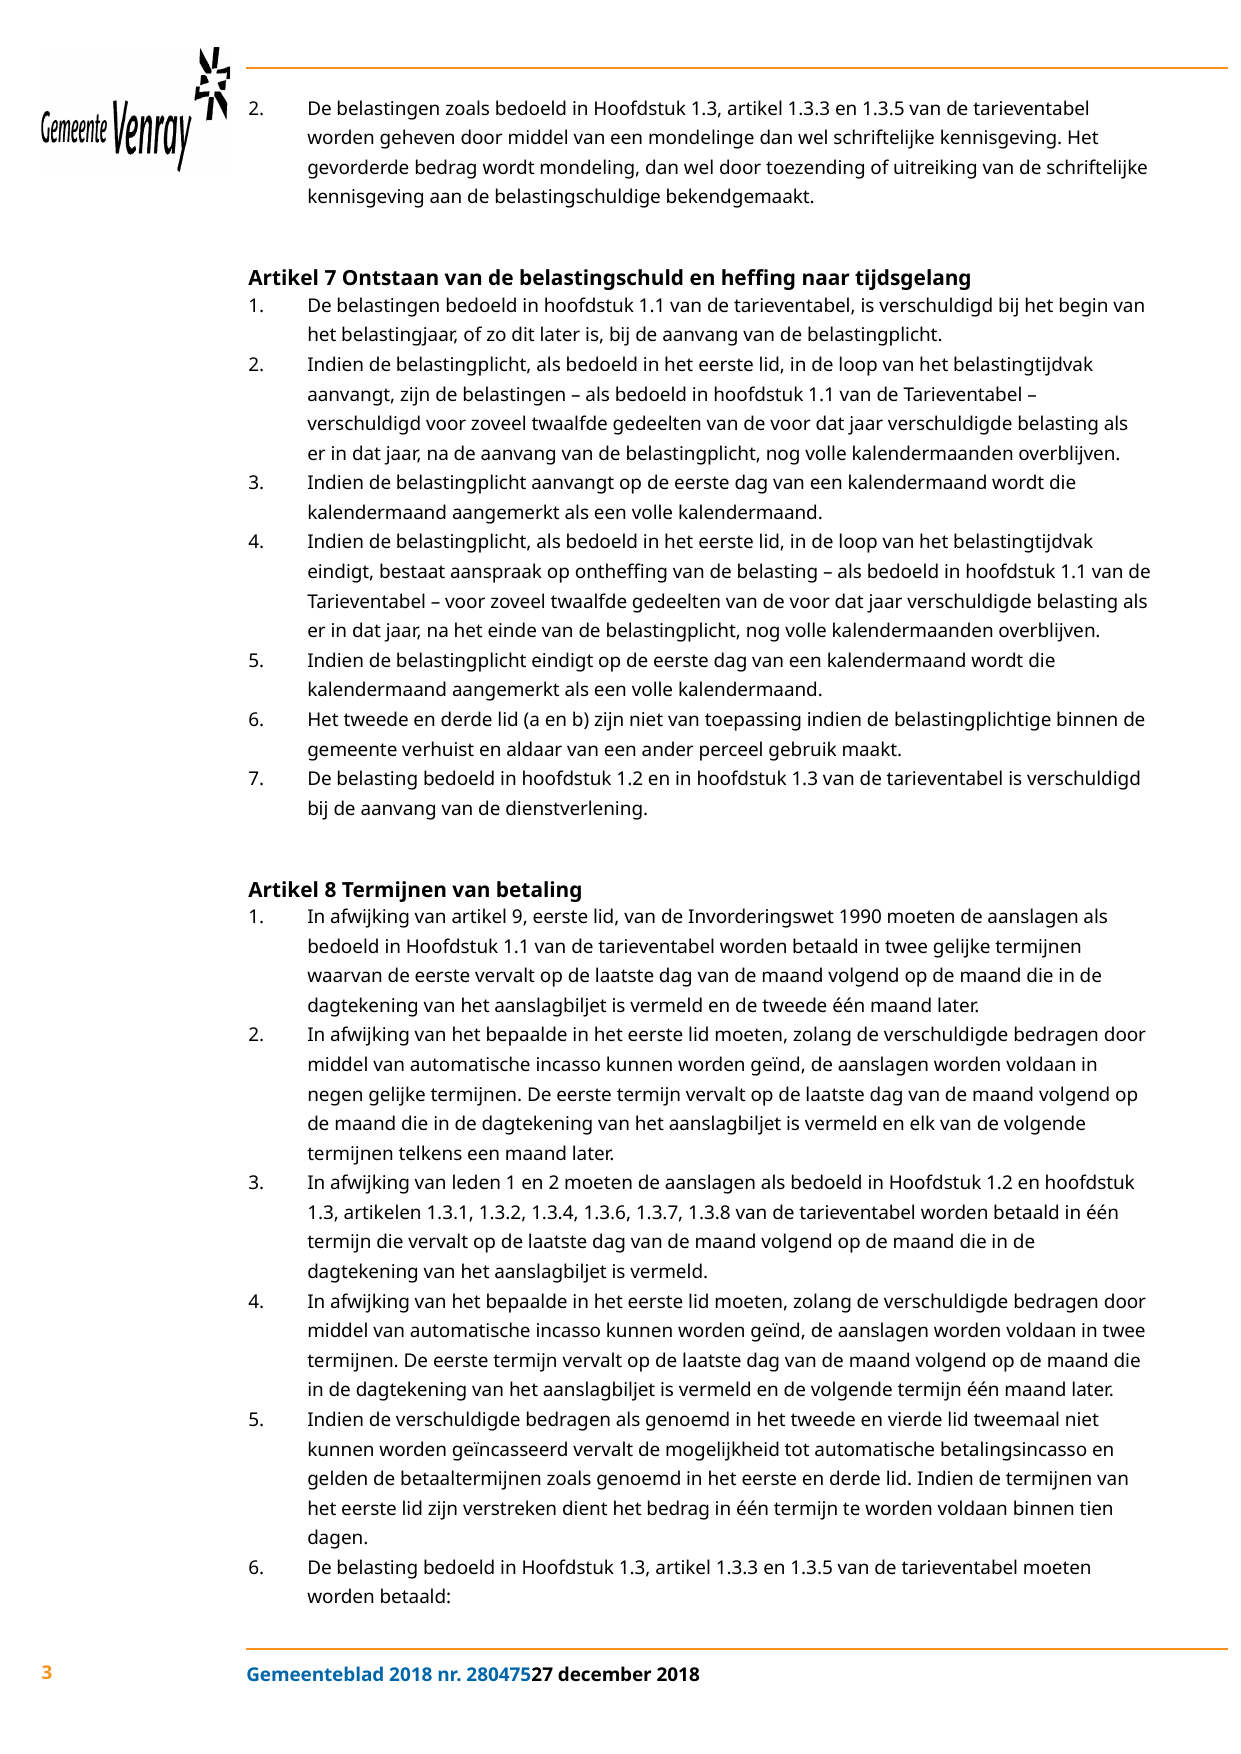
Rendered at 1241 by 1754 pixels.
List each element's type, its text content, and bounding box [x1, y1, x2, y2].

list In afwijking van artikel 9, eerste lid, van de Invorderingswet 1990 moeten de aanslagen als bedoeld in Hoofdstuk 1.1 van de tarieventabel worden betaald in twee gelijke termijnen waarvan de eerste vervalt op de laatste dag van de maand volgend op de maand die in de dagtekening van het aanslagbiljet is vermeld en de tweede één maand later. [248, 903, 1152, 1018]
list Indien de verschuldigde bedragen als genoemd in het tweede en vierde lid tweemaal niet kunnen worden geïncasseerd vervalt de mogelijkheid tot automatische betalingsincasso en gelden de betaaltermijnen zoals genoemd in het eerste en derde lid. Indien de termijnen van het eerste lid zijn verstreken dient het bedrag in één termijn te worden voldaan binnen tien dagen. [248, 1406, 1152, 1550]
list Het tweede en derde lid (a en b) zijn niet van toepassing indien de belastingplichtige binnen de gemeente verhuist en aldaar van een ander perceel gebruik maakt. [248, 706, 1152, 761]
list In afwijking van het bepaalde in het eerste lid moeten, zolang de verschuldigde bedragen door middel van automatische incasso kunnen worden geïnd, de aanslagen worden voldaan in twee termijnen. De eerste termijn vervalt op de laatste dag van de maand volgend op de maand die in de dagtekening van het aanslagbiljet is vermeld en de volgende termijn één maand later. [248, 1288, 1152, 1402]
list De belasting bedoeld in hoofdstuk 1.2 en in hoofdstuk 1.3 van de tarieventabel is verschuldigd bij de aanvang van de dienstverlening. [248, 765, 1152, 821]
list De belasting bedoeld in Hoofdstuk 1.3, artikel 1.3.3 en 1.3.5 van de tarieventabel moeten worden betaald: [248, 1554, 1152, 1609]
list Indien de belastingplicht eindigt op de eerste dag van een kalendermaand wordt die kalendermaand aangemerkt als een volle kalendermaand. [248, 647, 1152, 702]
list Indien de belastingplicht, als bedoeld in het eerste lid, in de loop van het belastingtijdvak eindigt, bestaat aanspraak op ontheffing van de belasting – als bedoeld in hoofdstuk 1.1 van de Tarieventabel – voor zoveel twaalfde gedeelten van de voor dat jaar verschuldigde belasting als er in dat jaar, na het einde van de belastingplicht, nog volle kalendermaanden overblijven. [248, 529, 1152, 643]
picture [41, 47, 231, 172]
list Indien de belastingplicht aanvangt op de eerste dag van een kalendermaand wordt die kalendermaand aangemerkt als een volle kalendermaand. [248, 469, 1152, 525]
list Indien de belastingplicht, als bedoeld in het eerste lid, in de loop van het belastingtijdvak aanvangt, zijn de belastingen – als bedoeld in hoofdstuk 1.1 van de Tarieventabel – verschuldigd voor zoveel twaalfde gedeelten van de voor dat jaar verschuldigde belasting als er in dat jaar, na de aanvang van de belastingplicht, nog volle kalendermaanden overblijven. [248, 351, 1152, 466]
list De belastingen zoals bedoeld in Hoofdstuk 1.3, artikel 1.3.3 en 1.3.5 van de tarieventabel worden geheven door middel van een mondelinge dan wel schriftelijke kennisgeving. Het gevorderde bedrag wordt mondeling, dan wel door toezending of uitreiking van de schriftelijke kennisgeving aan de belastingschuldige bekendgemaakt. [248, 95, 1152, 209]
list In afwijking van het bepaalde in het eerste lid moeten, zolang de verschuldigde bedragen door middel van automatische incasso kunnen worden geïnd, de aanslagen worden voldaan in negen gelijke termijnen. De eerste termijn vervalt op de laatste dag van de maand volgend op de maand die in de dagtekening van het aanslagbiljet is vermeld en elk van de volgende termijnen telkens een maand later. [248, 1022, 1152, 1166]
list In afwijking van leden 1 en 2 moeten de aanslagen als bedoeld in Hoofdstuk 1.2 en hoofdstuk 1.3, artikelen 1.3.1, 1.3.2, 1.3.4, 1.3.6, 1.3.7, 1.3.8 van de tarieventabel worden betaald in één termijn die vervalt op de laatste dag van de maand volgend op de maand die in de dagtekening van het aanslagbiljet is vermeld. [248, 1169, 1152, 1284]
text Artikel 8 Termijnen van betaling [248, 875, 1152, 903]
list De belastingen bedoeld in hoofdstuk 1.1 van de tarieventabel, is verschuldigd bij het begin van het belastingjaar, of zo dit later is, bij de aanvang van de belastingplicht. [248, 292, 1152, 347]
text Artikel 7 Ontstaan van de belastingschuld en heffing naar tijdsgelang [248, 263, 1152, 292]
